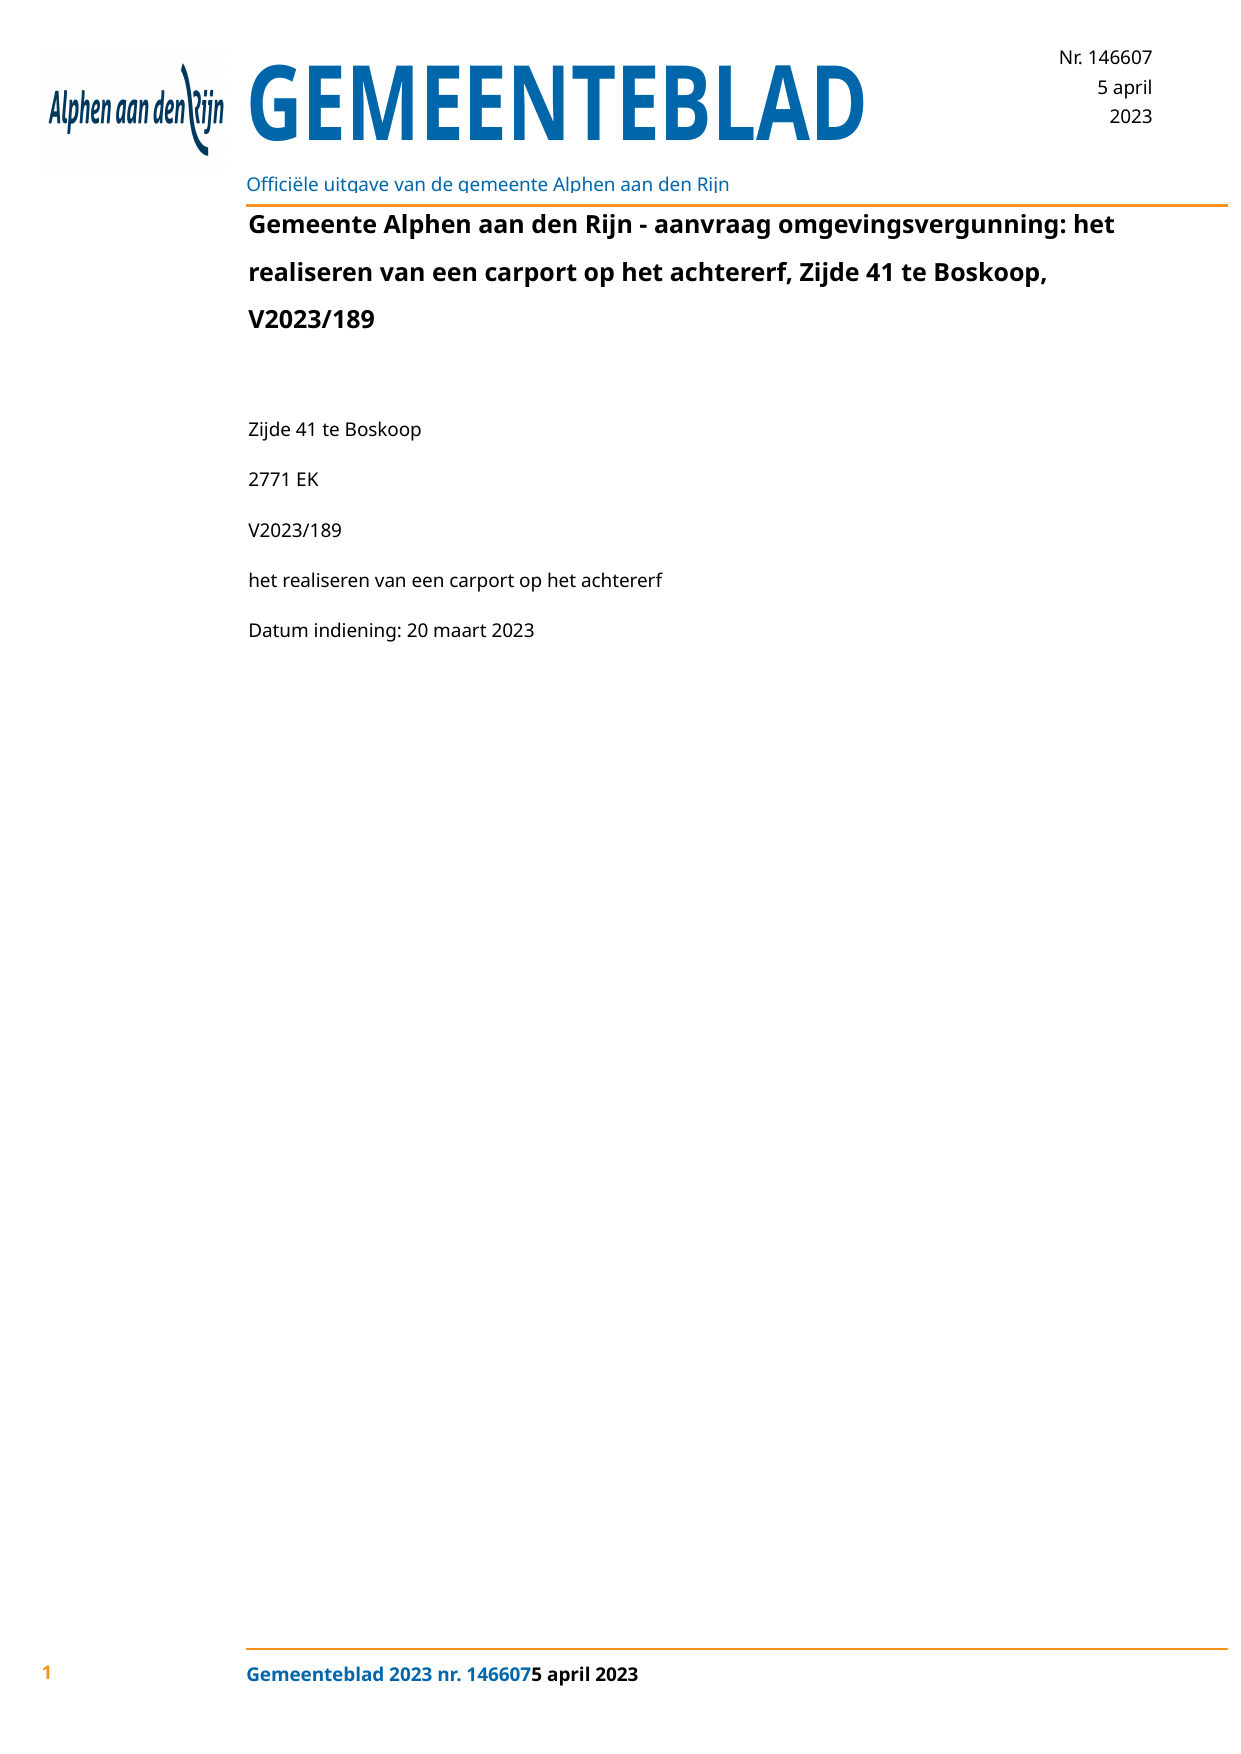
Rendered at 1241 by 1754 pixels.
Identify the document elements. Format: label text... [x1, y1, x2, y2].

text Gemeente Alphen aan den Rijn - aanvraag omgevingsvergunning: het realiseren van een carport op het achtererf, Zijde 41 te Boskoop, V2023/189 [248, 207, 1152, 336]
text 2771 EK [248, 466, 1152, 492]
text Datum indiening: 20 maart 2023 [248, 618, 1152, 643]
picture [41, 47, 231, 172]
text Zijde 41 te Boskoop [248, 416, 1152, 442]
text het realiseren van een carport op het achtererf [248, 567, 1152, 593]
text V2023/189 [248, 517, 1152, 542]
